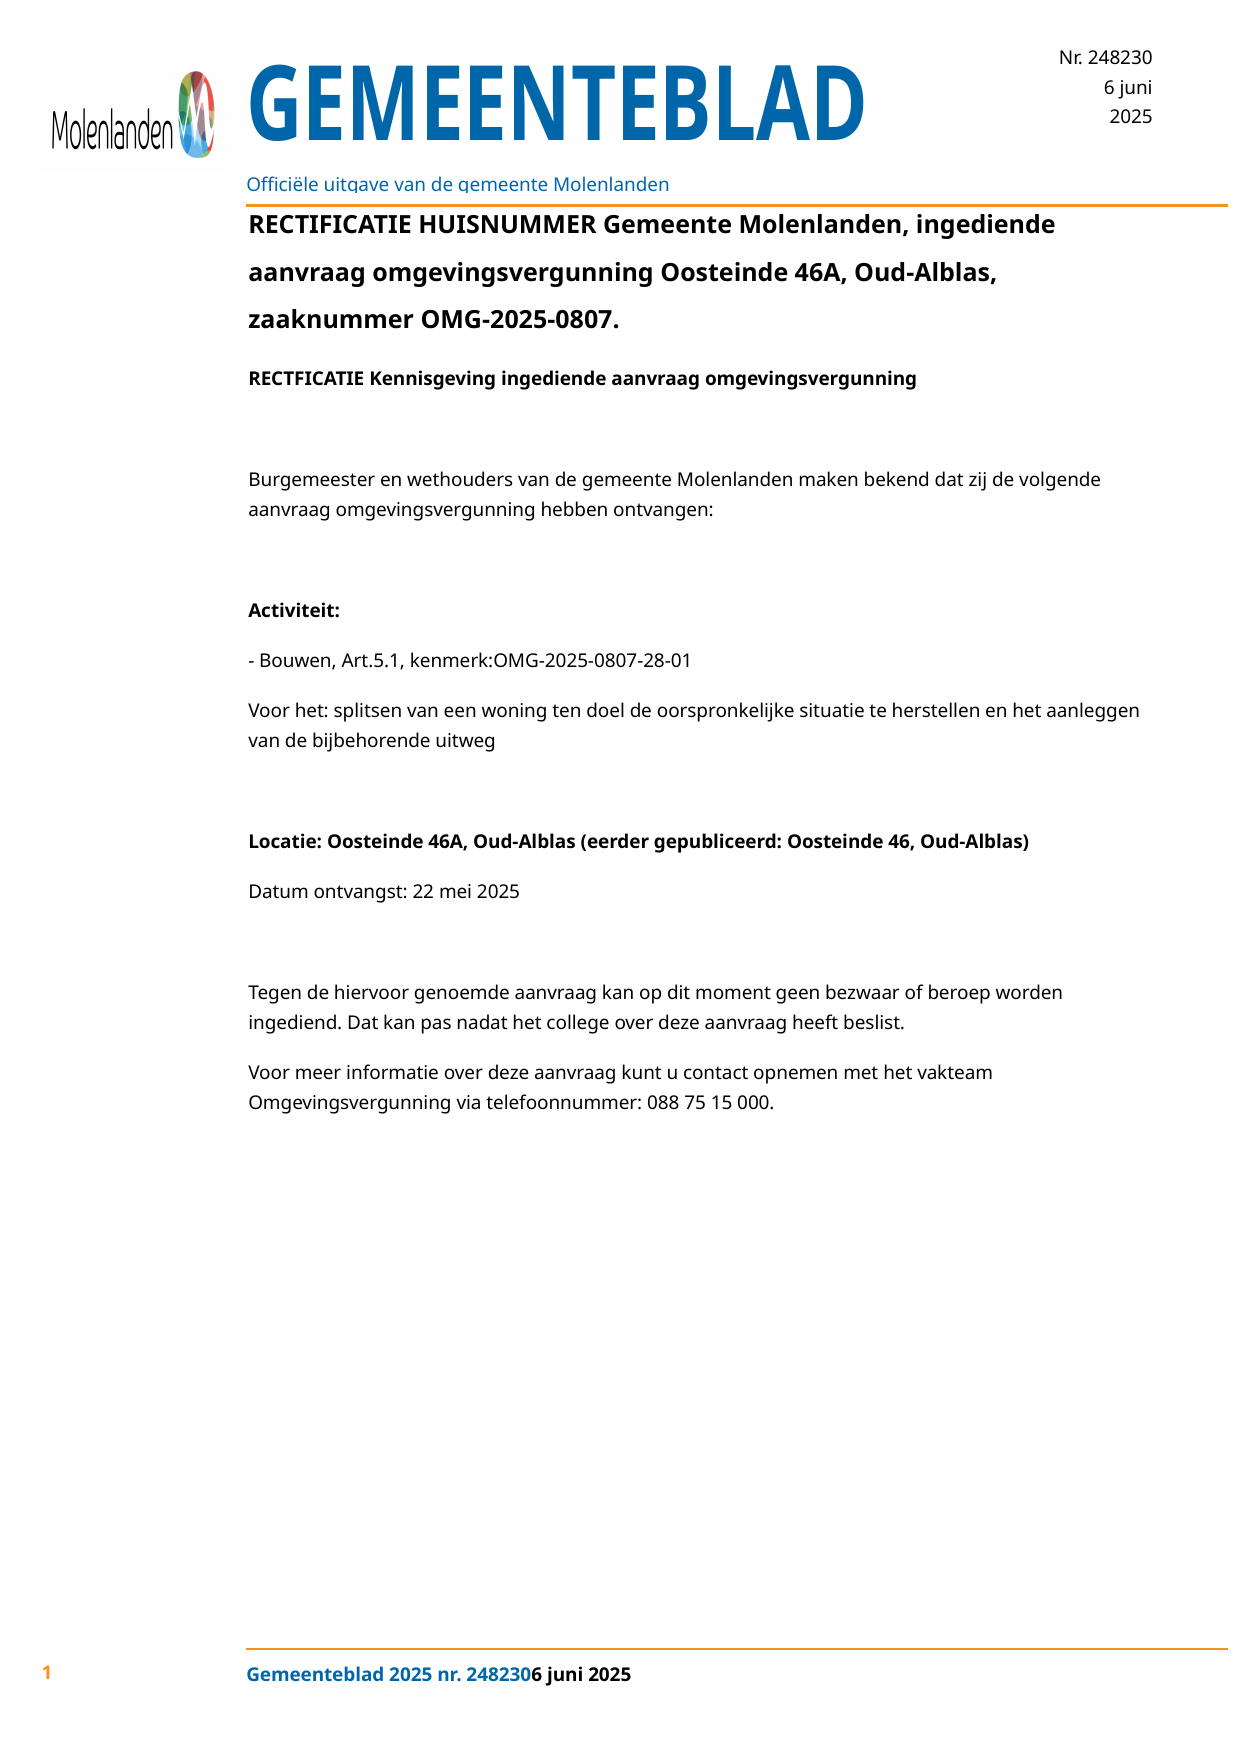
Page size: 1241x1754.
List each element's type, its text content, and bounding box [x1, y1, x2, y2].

text - Bouwen, Art.5.1, kenmerk:OMG-2025-0807-28-01 [248, 647, 1152, 673]
text Datum ontvangst: 22 mei 2025 [248, 878, 1152, 904]
text Tegen de hiervoor genoemde aanvraag kan op dit moment geen bezwaar of beroep worden ingediend. Dat kan pas nadat het college over deze aanvraag heeft beslist. [248, 979, 1152, 1034]
text Voor meer informatie over deze aanvraag kunt u contact opnemen met het vakteam Omgevingsvergunning via telefoonnummer: 088 75 15 000. [248, 1059, 1152, 1114]
text Burgemeester en wethouders van de gemeente Molenlanden maken bekend dat zij de volgende aanvraag omgevingsvergunning hebben ontvangen: [248, 466, 1152, 522]
text Activiteit: [248, 597, 1152, 622]
text RECTIFICATIE HUISNUMMER Gemeente Molenlanden, ingediende aanvraag omgevingsvergunning Oosteinde 46A, Oud-Alblas, zaaknummer OMG-2025-0807. [248, 207, 1152, 336]
picture [41, 47, 231, 172]
text Locatie: Oosteinde 46A, Oud-Alblas (eerder gepubliceerd: Oosteinde 46, Oud-Alblas) [248, 828, 1152, 854]
text RECTFICATIE Kennisgeving ingediende aanvraag omgevingsvergunning [248, 366, 1152, 391]
text Voor het: splitsen van een woning ten doel de oorspronkelijke situatie te herstellen en het aanleggen van de bijbehorende uitweg [248, 698, 1152, 753]
